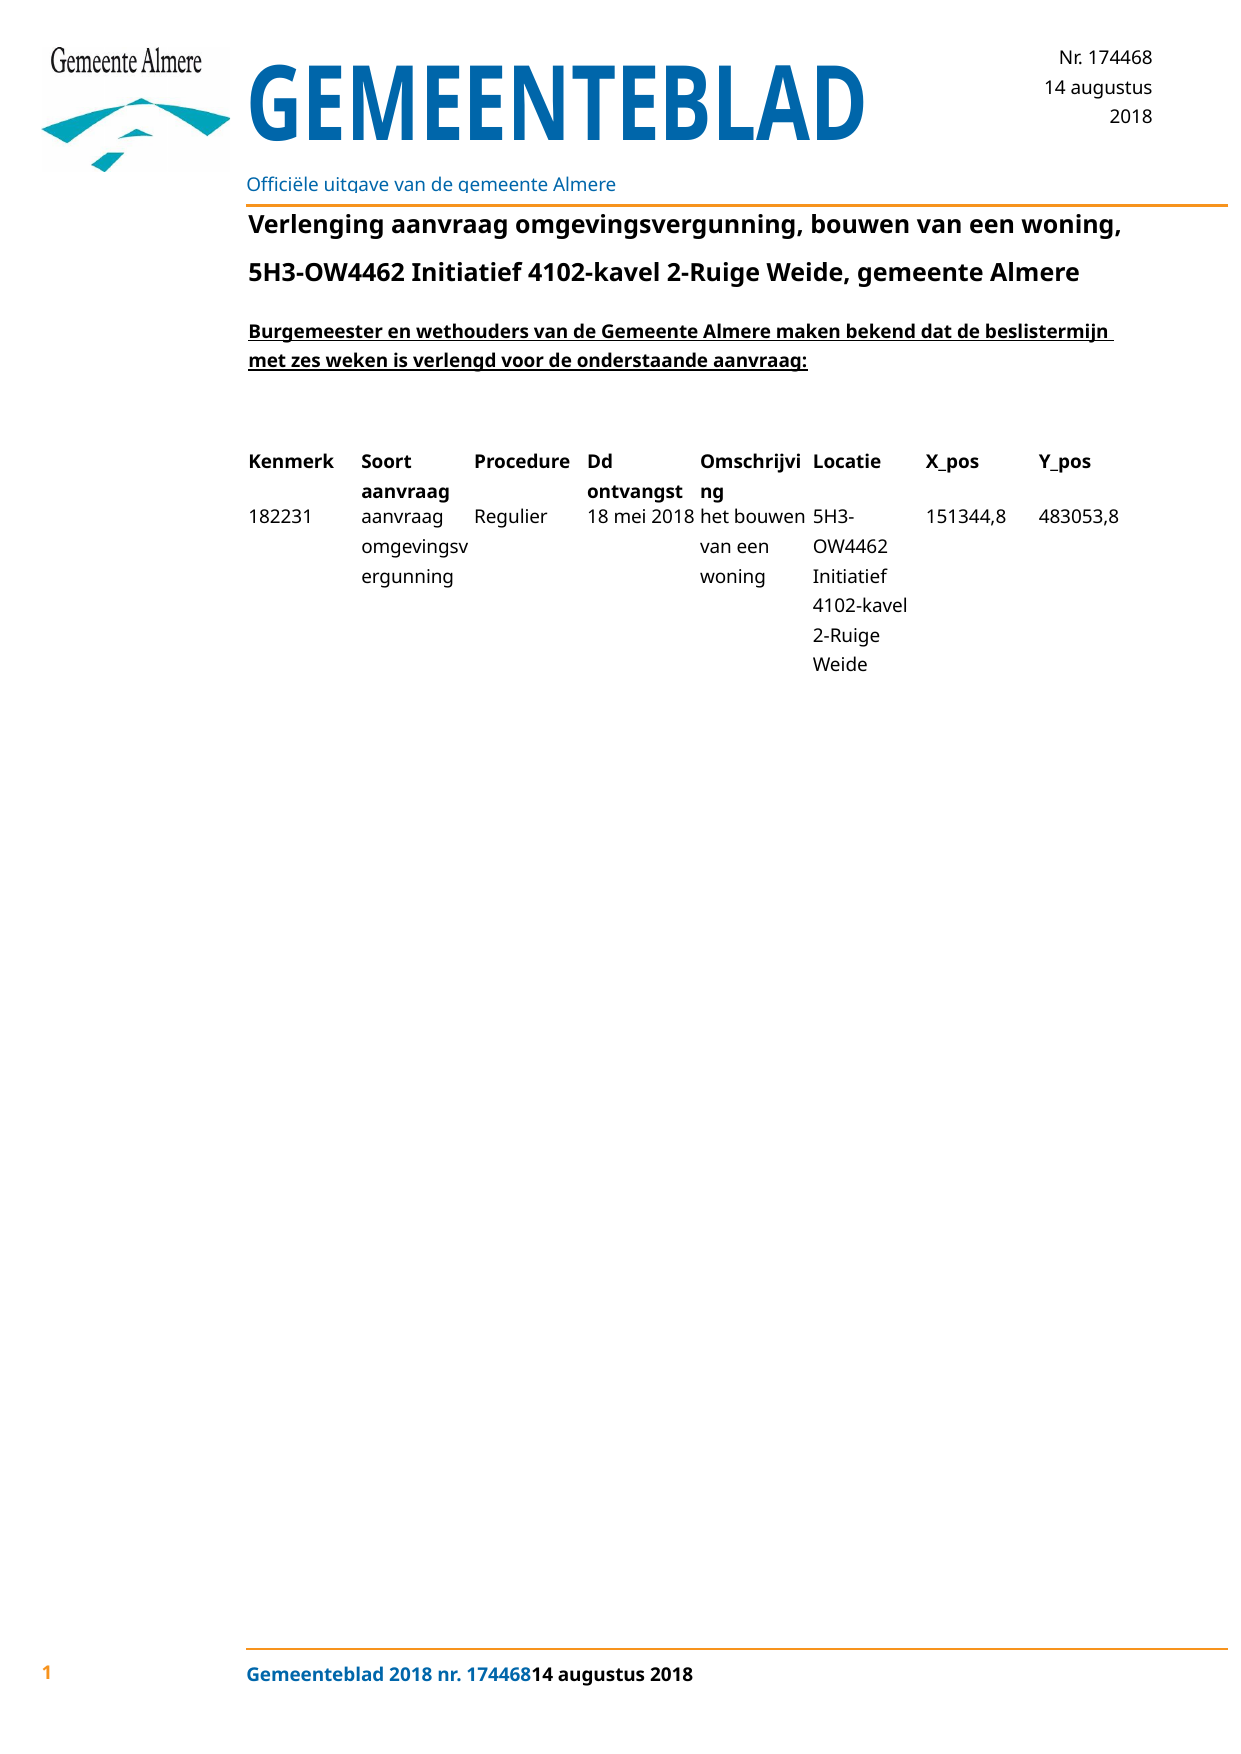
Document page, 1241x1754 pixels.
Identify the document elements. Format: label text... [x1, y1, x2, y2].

table_header Locatie [813, 449, 926, 504]
table_cell 182231 [248, 504, 361, 677]
table_header Dd ontvangst [587, 449, 700, 504]
table_header X_pos [926, 449, 1038, 504]
table_cell 5H3-OW4462 Initiatief 4102-kavel 2-Ruige Weide [813, 504, 926, 677]
table_header Procedure [474, 449, 587, 504]
table_header Omschrijving [700, 449, 813, 504]
table_cell 483053,8 [1039, 504, 1152, 677]
text Burgemeester en wethouders van de Gemeente Almere maken bekend dat de beslistermijn met zes weken is verlengd voor de onderstaande aanvraag: [248, 318, 1152, 373]
text Verlenging aanvraag omgevingsvergunning, bouwen van een woning, 5H3-OW4462 Initiatief 4102-kavel 2-Ruige Weide, gemeente Almere [248, 207, 1152, 288]
table_cell 151344,8 [926, 504, 1038, 677]
table_cell aanvraag omgevingsvergunning [361, 504, 474, 677]
table_header Y_pos [1039, 449, 1152, 504]
table_header Soort aanvraag [361, 449, 474, 504]
table_cell 18 mei 2018 [587, 504, 700, 677]
table_cell het bouwen van een woning [700, 504, 813, 677]
table_header Kenmerk [248, 449, 361, 504]
picture [41, 47, 231, 172]
table_cell Regulier [474, 504, 587, 677]
